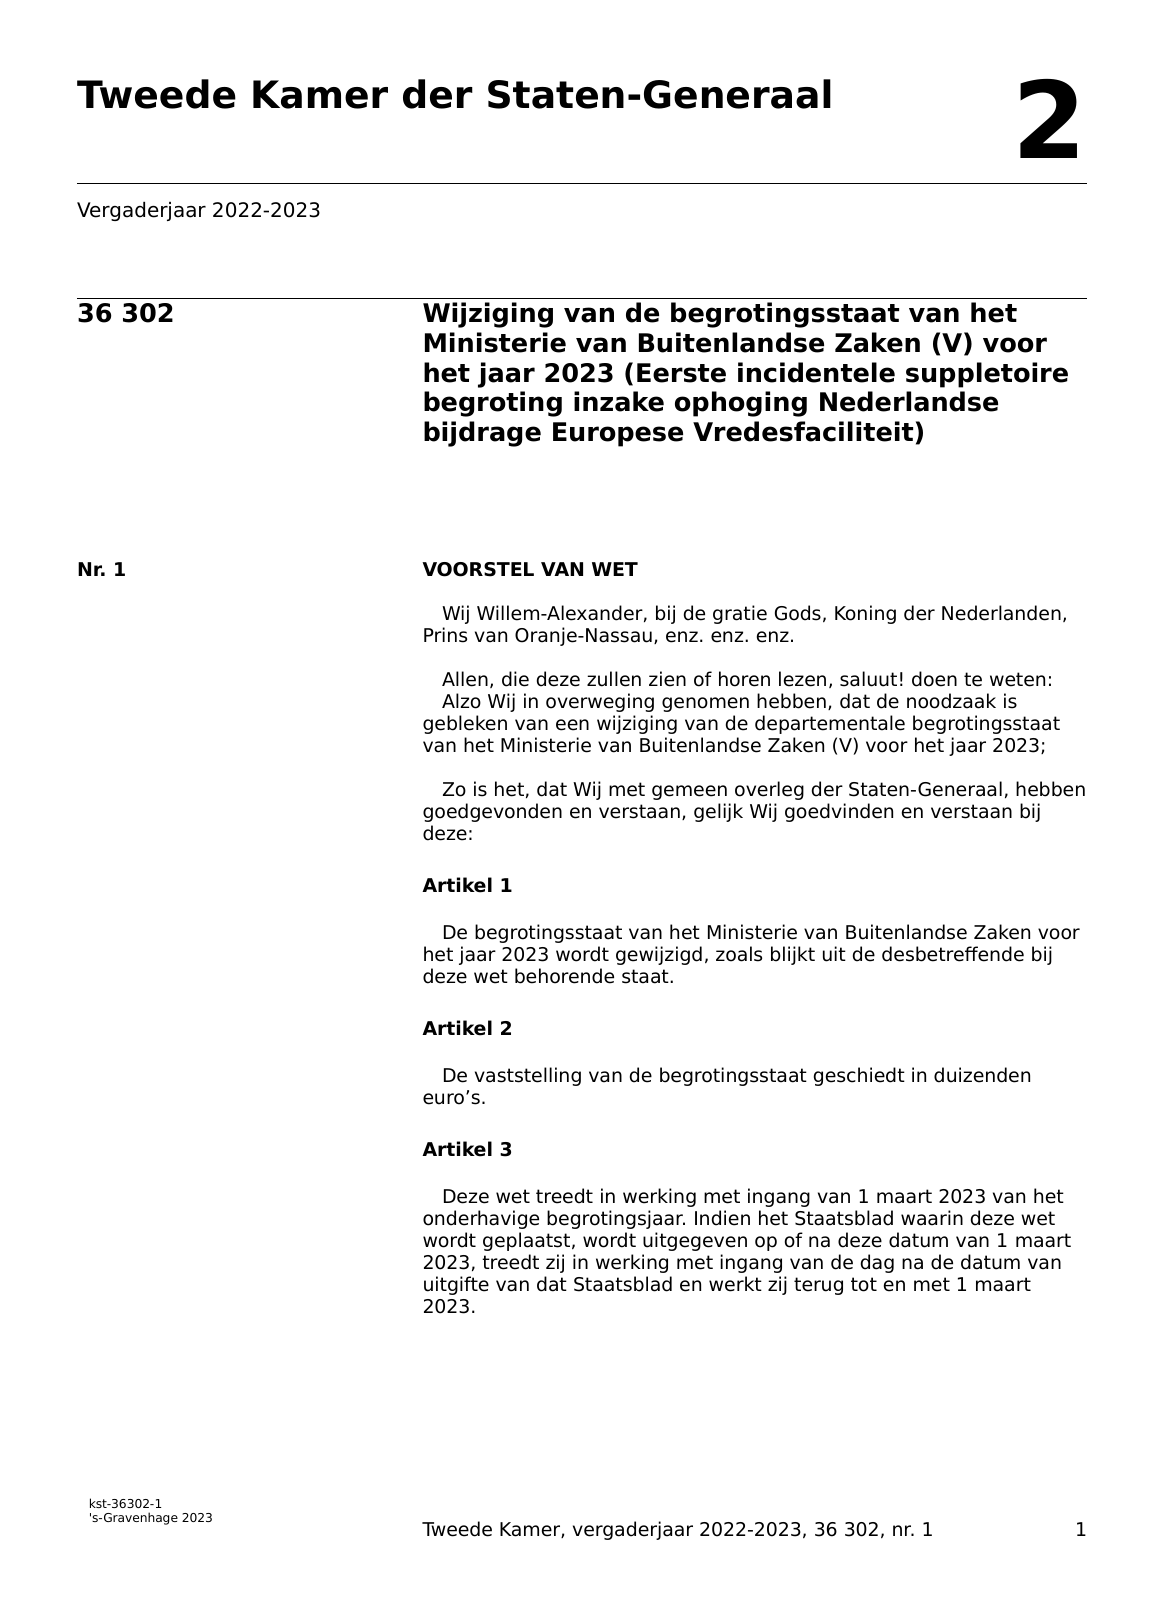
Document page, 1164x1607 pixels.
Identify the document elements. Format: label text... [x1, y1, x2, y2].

text kst-36302-1 [88, 1497, 323, 1511]
subtitle Artikel 2 [422, 1018, 1087, 1040]
table_cell Vergaderjaar 2022-2023 [77, 184, 1087, 298]
text De begrotingsstaat van het Ministerie van Buitenlandse Zaken voor het jaar 2023 wordt gewijzigd, zoals blijkt uit de desbetreffende bij deze wet behorende staat. [422, 922, 1087, 988]
text Zo is het, dat Wij met gemeen overleg der Staten-Generaal, hebben goedgevonden en verstaan, gelijk Wij goedvinden en verstaan bij deze: [422, 779, 1087, 845]
text 's-Gravenhage 2023 [88, 1511, 323, 1525]
subtitle Nr. 1 VOORSTEL VAN WET [77, 558, 1087, 580]
table_header 2 [886, 59, 1087, 183]
text Alzo Wij in overweging genomen hebben, dat de noodzaak is gebleken van een wijziging van de departementale begrotingsstaat van het Ministerie van Buitenlandse Zaken (V) voor het jaar 2023; [422, 691, 1087, 757]
text Deze wet treedt in werking met ingang van 1 maart 2023 van het onderhavige begrotingsjaar. Indien het Staatsblad waarin deze wet wordt geplaatst, wordt uitgegeven op of na deze datum van 1 maart 2023, treedt zij in werking met ingang van de dag na de datum van uitgifte van dat Staatsblad en werkt zij terug tot en met 1 maart 2023. [422, 1186, 1087, 1317]
text De vaststelling van de begrotingsstaat geschiedt in duizenden euro’s. [422, 1065, 1087, 1109]
text Wij Willem-Alexander, bij de gratie Gods, Koning der Nederlanden, Prins van Oranje-Nassau, enz. enz. enz. [422, 603, 1087, 647]
table_header Tweede Kamer der Staten-Generaal [77, 59, 886, 183]
subtitle Artikel 1 [422, 875, 1087, 897]
subtitle 36 302 Wijziging van de begrotingsstaat van het Ministerie van Buitenlandse Zaken (V) voor het jaar 2023 (Eerste incidentele suppletoire begroting inzake ophoging Nederlandse bijdrage Europese Vredesfaciliteit) [77, 299, 1087, 447]
subtitle Artikel 3 [422, 1139, 1087, 1161]
text Allen, die deze zullen zien of horen lezen, saluut! doen te weten: [422, 669, 1087, 691]
